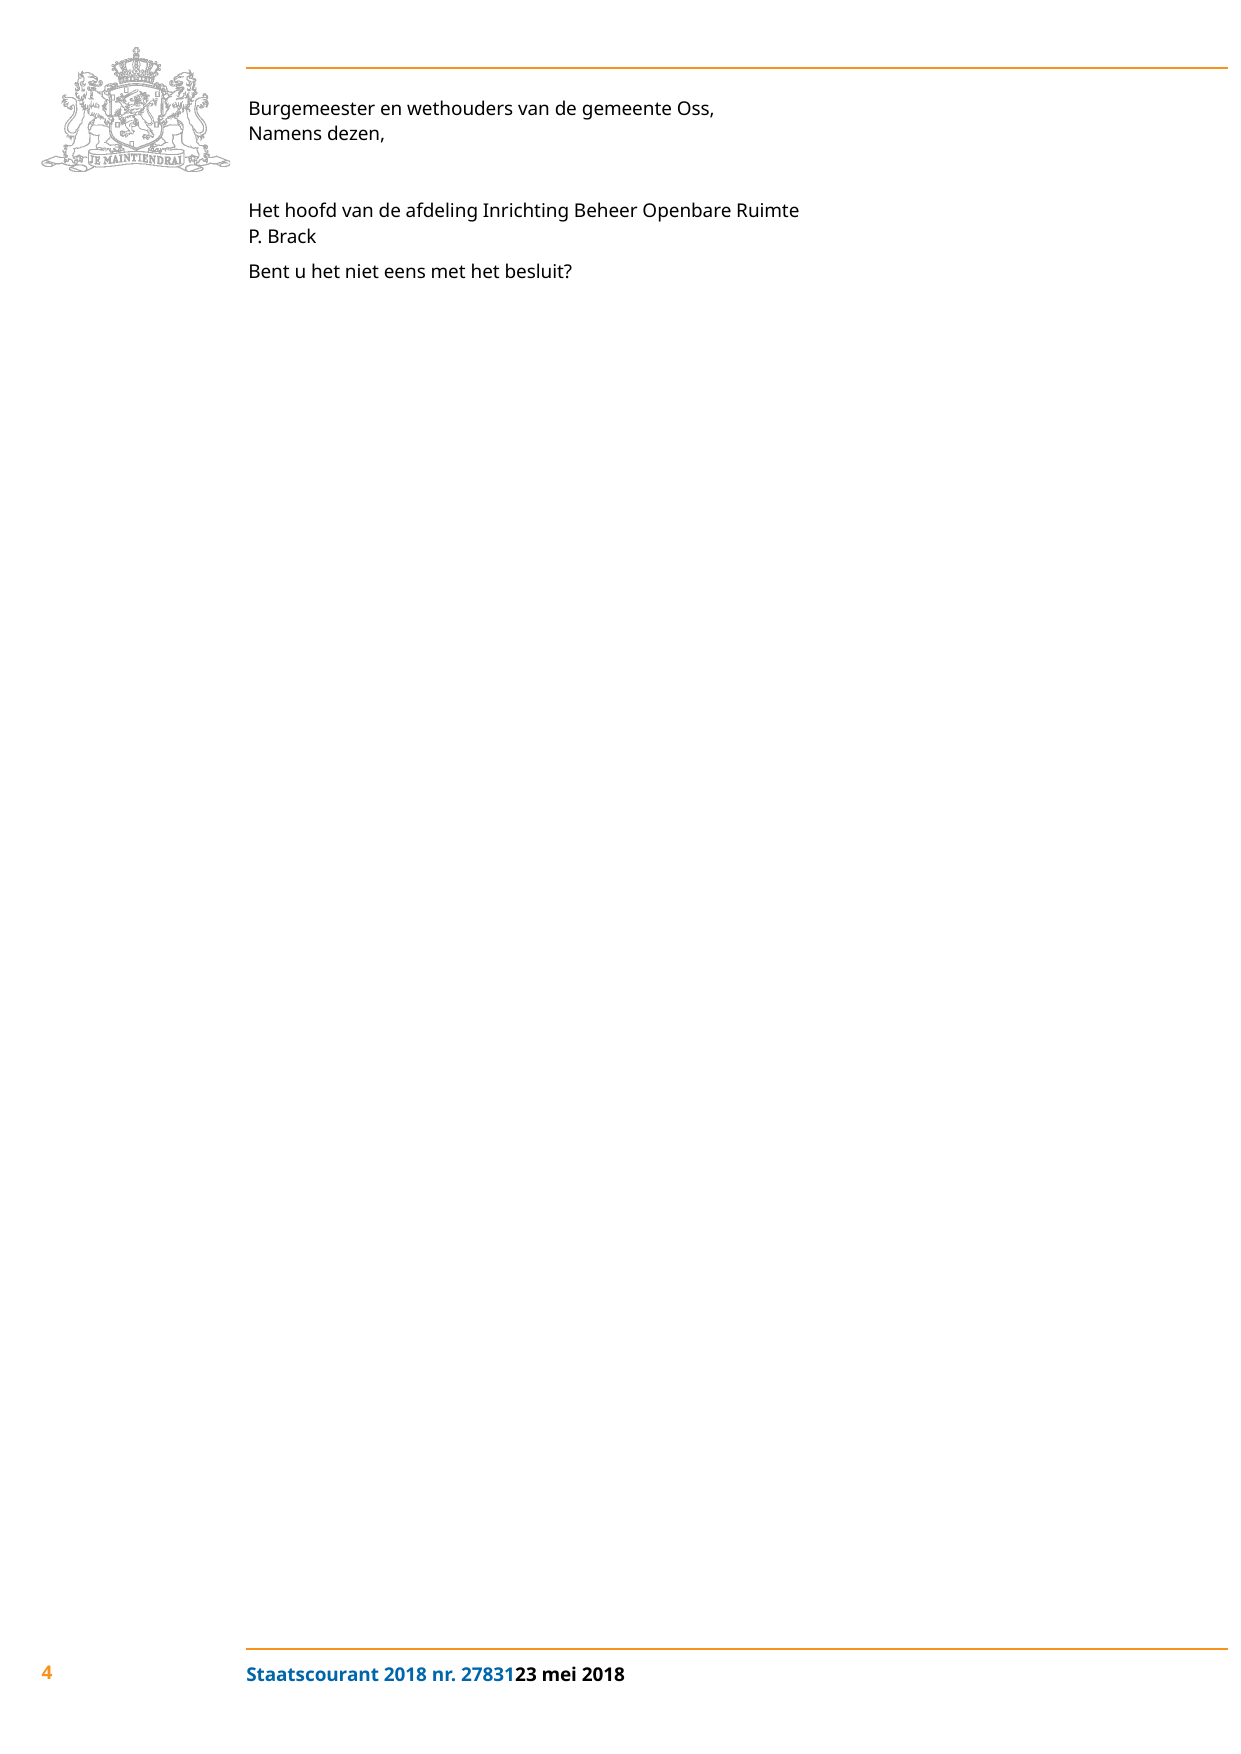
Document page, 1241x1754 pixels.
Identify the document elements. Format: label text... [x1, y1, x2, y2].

text P. Brack [248, 223, 1152, 249]
text Het hoofd van de afdeling Inrichting Beheer Openbare Ruimte [248, 198, 1152, 223]
text Burgemeester en wethouders van de gemeente Oss, [248, 95, 1152, 121]
text Namens dezen, [248, 121, 1152, 146]
text Bent u het niet eens met het besluit? [248, 263, 1152, 282]
picture [41, 47, 231, 172]
